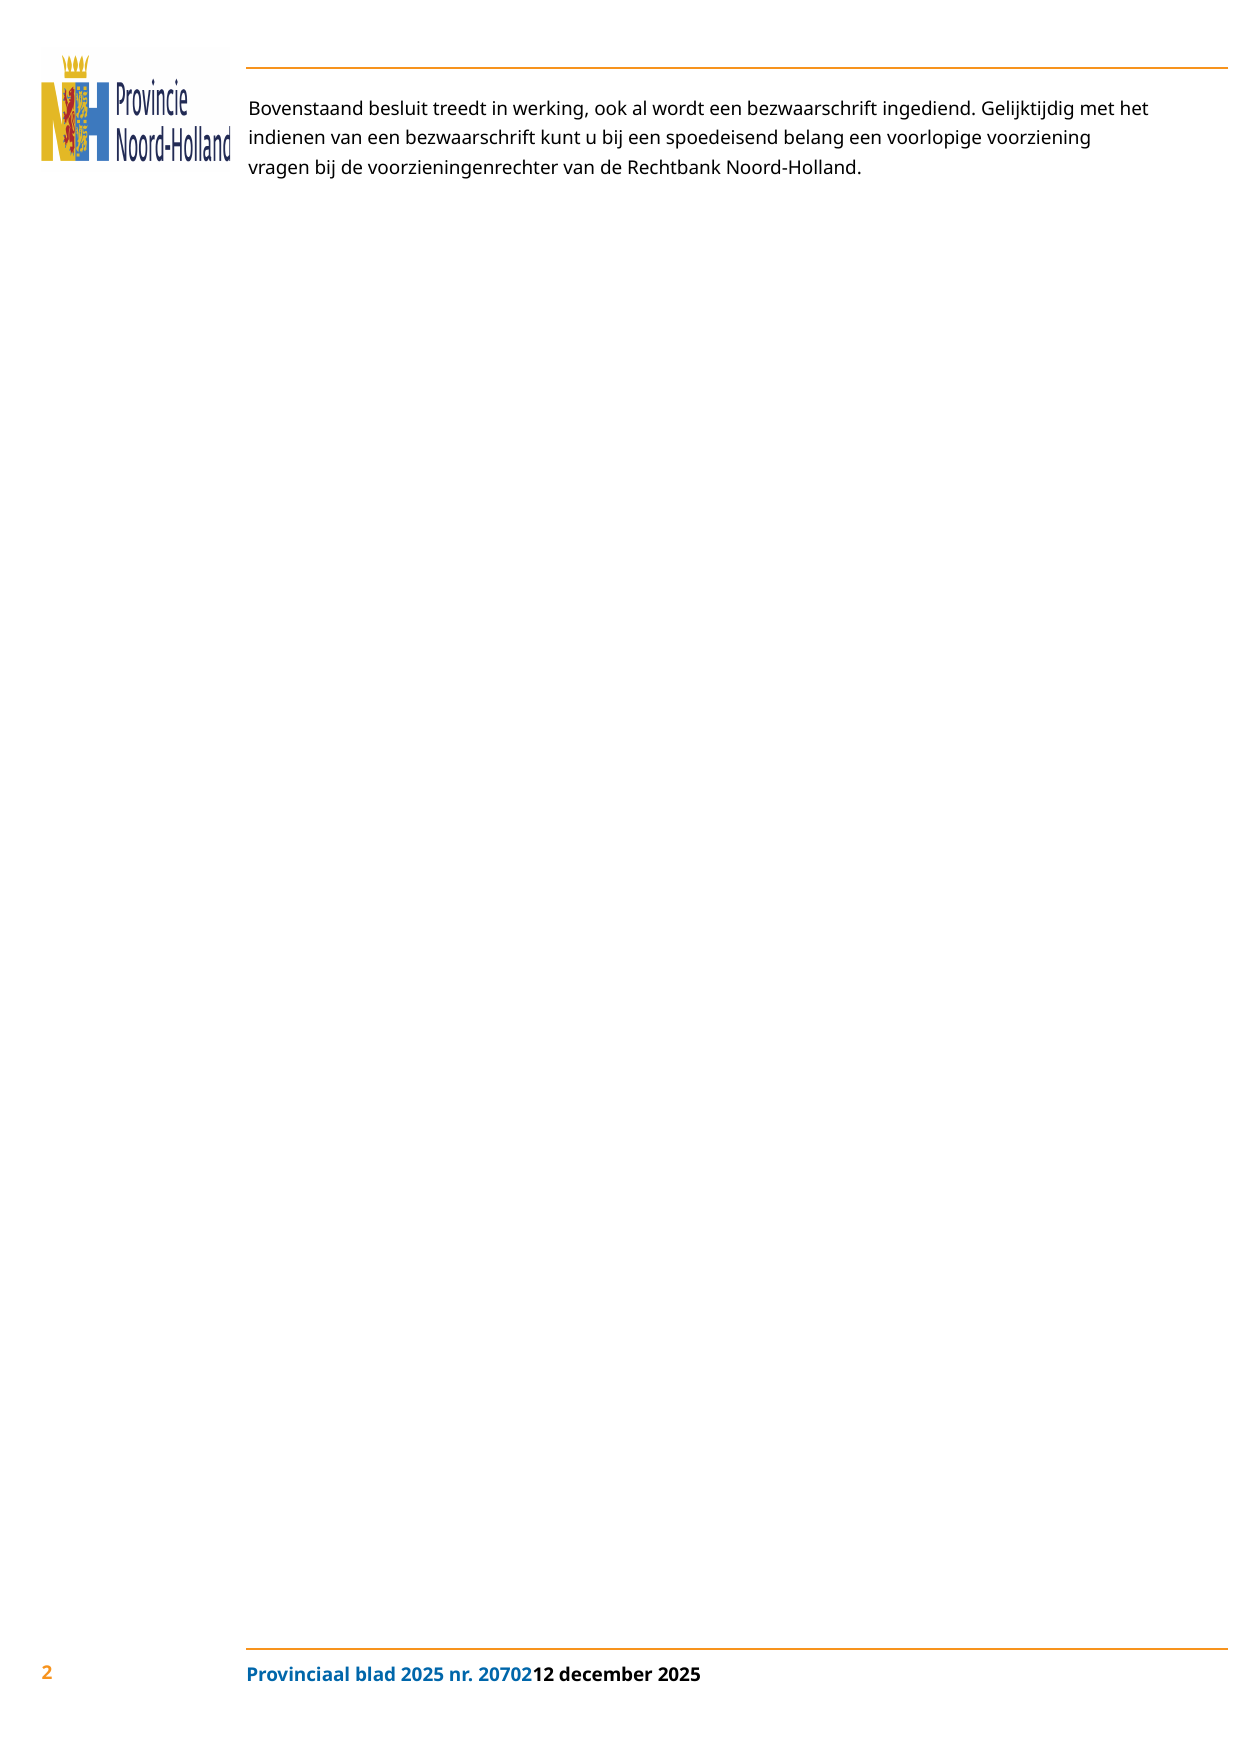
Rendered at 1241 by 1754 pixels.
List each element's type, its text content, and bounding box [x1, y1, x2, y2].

picture [41, 47, 231, 172]
text Bovenstaand besluit treedt in werking, ook al wordt een bezwaarschrift ingediend. Gelijktijdig met het indienen van een bezwaarschrift kunt u bij een spoedeisend belang een voorlopige voorziening vragen bij de voorzieningenrechter van de Rechtbank Noord-Holland. [248, 95, 1152, 180]
